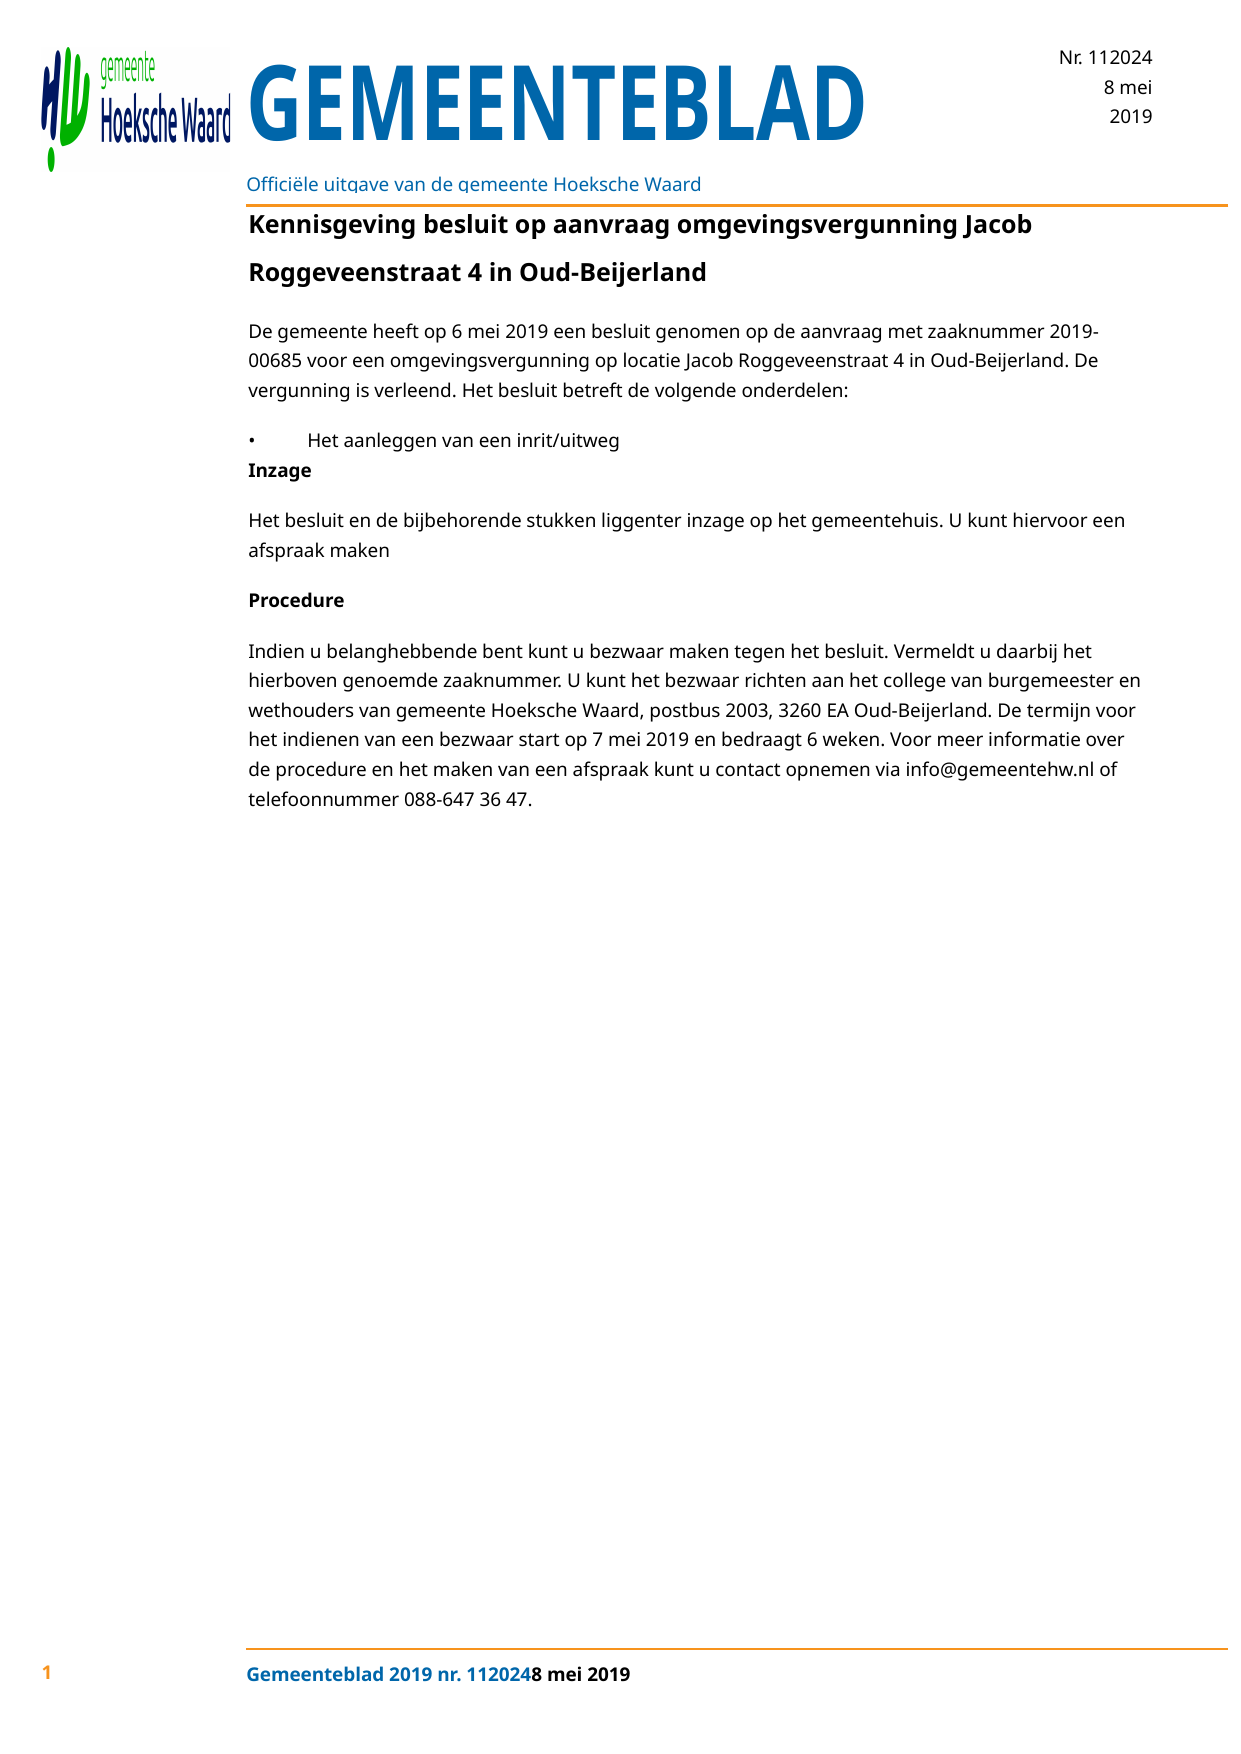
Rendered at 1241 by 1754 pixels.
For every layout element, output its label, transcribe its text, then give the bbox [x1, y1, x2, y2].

text Inzage [248, 457, 1152, 483]
picture [41, 47, 231, 172]
text Kennisgeving besluit op aanvraag omgevingsvergunning Jacob Roggeveenstraat 4 in Oud-Beijerland [248, 207, 1152, 288]
list Het aanleggen van een inrit/uitweg [248, 427, 1152, 453]
text Het besluit en de bijbehorende stukken liggenter inzage op het gemeentehuis. U kunt hiervoor een afspraak maken [248, 507, 1152, 563]
text Procedure [248, 587, 1152, 613]
text Indien u belanghebbende bent kunt u bezwaar maken tegen het besluit. Vermeldt u daarbij het hierboven genoemde zaaknummer. U kunt het bezwaar richten aan het college van burgemeester en wethouders van gemeente Hoeksche Waard, postbus 2003, 3260 EA Oud-Beijerland. De termijn voor het indienen van een bezwaar start op 7 mei 2019 en bedraagt 6 weken. Voor meer informatie over de procedure en het maken van een afspraak kunt u contact opnemen via info@gemeentehw.nl of telefoonnummer 088-647 36 47. [248, 638, 1152, 812]
text De gemeente heeft op 6 mei 2019 een besluit genomen op de aanvraag met zaaknummer 2019-00685 voor een omgevingsvergunning op locatie Jacob Roggeveenstraat 4 in Oud-Beijerland. De vergunning is verleend. Het besluit betreft de volgende onderdelen: [248, 318, 1152, 403]
